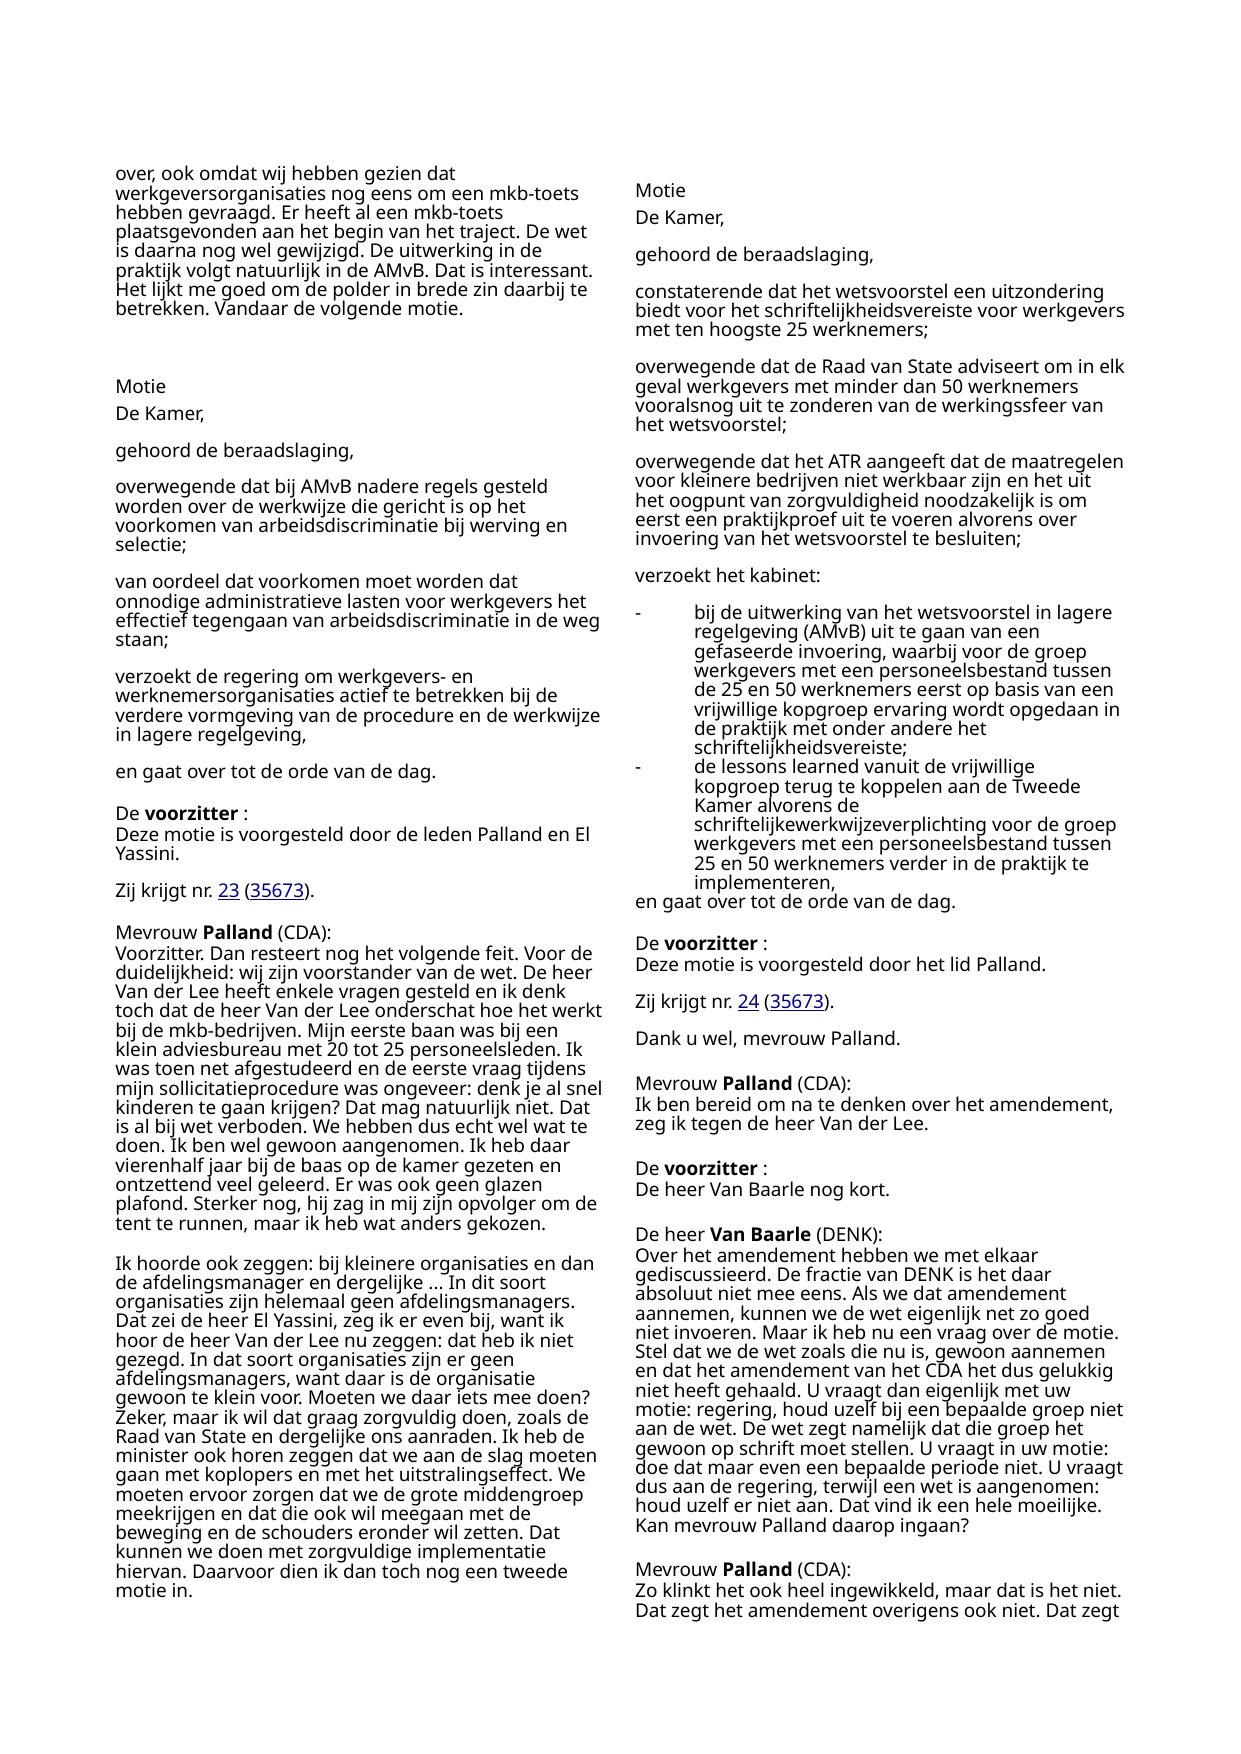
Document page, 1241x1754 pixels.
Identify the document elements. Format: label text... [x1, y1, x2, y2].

text verzoekt het kabinet: [635, 567, 1125, 586]
text overwegende dat het ATR aangeeft dat de maatregelen voor kleinere bedrijven niet werkbaar zijn en het uit het oogpunt van zorgvuldigheid noodzakelijk is om eerst een praktijkproef uit te voeren alvorens over invoering van het wetsvoorstel te besluiten; [635, 453, 1125, 549]
list bij de uitwerking van het wetsvoorstel in lagere regelgeving (AMvB) uit te gaan van een gefaseerde invoering, waarbij voor de groep werkgevers met een personeelsbestand tussen de 25 en 50 werknemers eerst op basis van een vrijwillige kopgroep ervaring wordt opgedaan in de praktijk met onder andere het schriftelijkheidsvereiste; [635, 604, 1125, 758]
text gehoord de beraadslaging, [115, 442, 605, 461]
text De heer Van Baarle (DENK): [635, 1221, 1125, 1247]
list de lessons learned vanuit de vrijwillige kopgroep terug te koppelen aan de Tweede Kamer alvorens de schriftelijkewerkwijzeverplichting voor de groep werkgevers met een personeelsbestand tussen 25 en 50 werknemers verder in de praktijk te implementeren, [635, 758, 1125, 893]
text Mevrouw Palland (CDA): [635, 1070, 1125, 1096]
text De voorzitter : [115, 800, 605, 826]
text Voorzitter. Dan resteert nog het volgende feit. Voor de duidelijkheid: wij zijn voorstander van de wet. De heer Van der Lee heeft enkele vragen gesteld en ik denk toch dat de heer Van der Lee onderschat hoe het werkt bij de mkb-bedrijven. Mijn eerste baan was bij een klein adviesbureau met 20 tot 25 personeelsleden. Ik was toen net afgestudeerd en de eerste vraag tijdens mijn sollicitatieprocedure was ongeveer: denk je al snel kinderen te gaan krijgen? Dat mag natuurlijk niet. Dat is al bij wet verboden. We hebben dus echt wel wat te doen. Ik ben wel gewoon aangenomen. Ik heb daar vierenhalf jaar bij de baas op de kamer gezeten en ontzettend veel geleerd. Er was ook geen glazen plafond. Sterker nog, hij zag in mij zijn opvolger om de tent te runnen, maar ik heb wat anders gekozen. [115, 945, 605, 1234]
text Deze motie is voorgesteld door de leden Palland en El Yassini. [115, 826, 605, 864]
text over, ook omdat wij hebben gezien dat werkgeversorganisaties nog eens om een mkb-toets hebben gevraagd. Er heeft al een mkb-toets plaatsgevonden aan het begin van het traject. De wet is daarna nog wel gewijzigd. De uitwerking in de praktijk volgt natuurlijk in de AMvB. Dat is interessant. Het lijkt me goed om de polder in brede zin daarbij te betrekken. Vandaar de volgende motie. [115, 165, 605, 319]
text en gaat over tot de orde van de dag. [115, 763, 605, 782]
text De heer Van Baarle nog kort. [635, 1181, 1125, 1200]
text Deze motie is voorgesteld door het lid Palland. [635, 956, 1125, 975]
text Motie [115, 373, 605, 399]
text Zo klinkt het ook heel ingewikkeld, maar dat is het niet. Dat zegt het amendement overigens ook niet. Dat zegt [635, 1582, 1125, 1621]
text Mevrouw Palland (CDA): [635, 1557, 1125, 1582]
text Zij krijgt nr. 23 (35673). [115, 882, 605, 901]
text De voorzitter : [635, 930, 1125, 956]
text De Kamer, [635, 209, 1125, 228]
text overwegende dat bij AMvB nadere regels gesteld worden over de werkwijze die gericht is op het voorkomen van arbeidsdiscriminatie bij werving en selectie; [115, 478, 605, 556]
text verzoekt de regering om werkgevers- en werknemersorganisaties actief te betrekken bij de verdere vormgeving van de procedure en de werkwijze in lagere regelgeving, [115, 668, 605, 745]
text Ik ben bereid om na te denken over het amendement, zeg ik tegen de heer Van der Lee. [635, 1096, 1125, 1134]
text De Kamer, [115, 404, 605, 424]
text Over het amendement hebben we met elkaar gediscussieerd. De fractie van DENK is het daar absoluut niet mee eens. Als we dat amendement aannemen, kunnen we de wet eigenlijk net zo goed niet invoeren. Maar ik heb nu een vraag over de motie. Stel dat we de wet zoals die nu is, gewoon aannemen en dat het amendement van het CDA het dus gelukkig niet heeft gehaald. U vraagt dan eigenlijk met uw motie: regering, houd uzelf bij een bepaalde groep niet aan de wet. De wet zegt namelijk dat die groep het gewoon op schrift moet stellen. U vraagt in uw motie: doe dat maar even een bepaalde periode niet. U vraagt dus aan de regering, terwijl een wet is aangenomen: houd uzelf er niet aan. Dat vind ik een hele moeilijke. Kan mevrouw Palland daarop ingaan? [635, 1247, 1125, 1536]
text constaterende dat het wetsvoorstel een uitzondering biedt voor het schriftelijkheidsvereiste voor werkgevers met ten hoogste 25 werknemers; [635, 283, 1125, 341]
text De voorzitter : [635, 1155, 1125, 1181]
text overwegende dat de Raad van State adviseert om in elk geval werkgevers met minder dan 50 werknemers vooralsnog uit te zonderen van de werkingssfeer van het wetsvoorstel; [635, 358, 1125, 435]
text van oordeel dat voorkomen moet worden dat onnodige administratieve lasten voor werkgevers het effectief tegengaan van arbeidsdiscriminatie in de weg staan; [115, 573, 605, 650]
text gehoord de beraadslaging, [635, 246, 1125, 265]
text Mevrouw Palland (CDA): [115, 919, 605, 945]
text Dank u wel, mevrouw Palland. [635, 1030, 1125, 1049]
text Ik hoorde ook zeggen: bij kleinere organisaties en dan de afdelingsmanager en dergelijke ... In dit soort organisaties zijn helemaal geen afdelingsmanagers. Dat zei de heer El Yassini, zeg ik er even bij, want ik hoor de heer Van der Lee nu zeggen: dat heb ik niet gezegd. In dat soort organisaties zijn er geen afdelingsmanagers, want daar is de organisatie gewoon te klein voor. Moeten we daar iets mee doen? Zeker, maar ik wil dat graag zorgvuldig doen, zoals de Raad van State en dergelijke ons aanraden. Ik heb de minister ook horen zeggen dat we aan de slag moeten gaan met koplopers en met het uitstralingseffect. We moeten ervoor zorgen dat we de grote middengroep meekrijgen en dat die ook wil meegaan met de beweging en de schouders eronder wil zetten. Dat kunnen we doen met zorgvuldige implementatie hiervan. Daarvoor dien ik dan toch nog een tweede motie in. [115, 1254, 605, 1601]
text Zij krijgt nr. 24 (35673). [635, 993, 1125, 1012]
text Motie [635, 177, 1125, 203]
text en gaat over tot de orde van de dag. [635, 893, 1125, 912]
